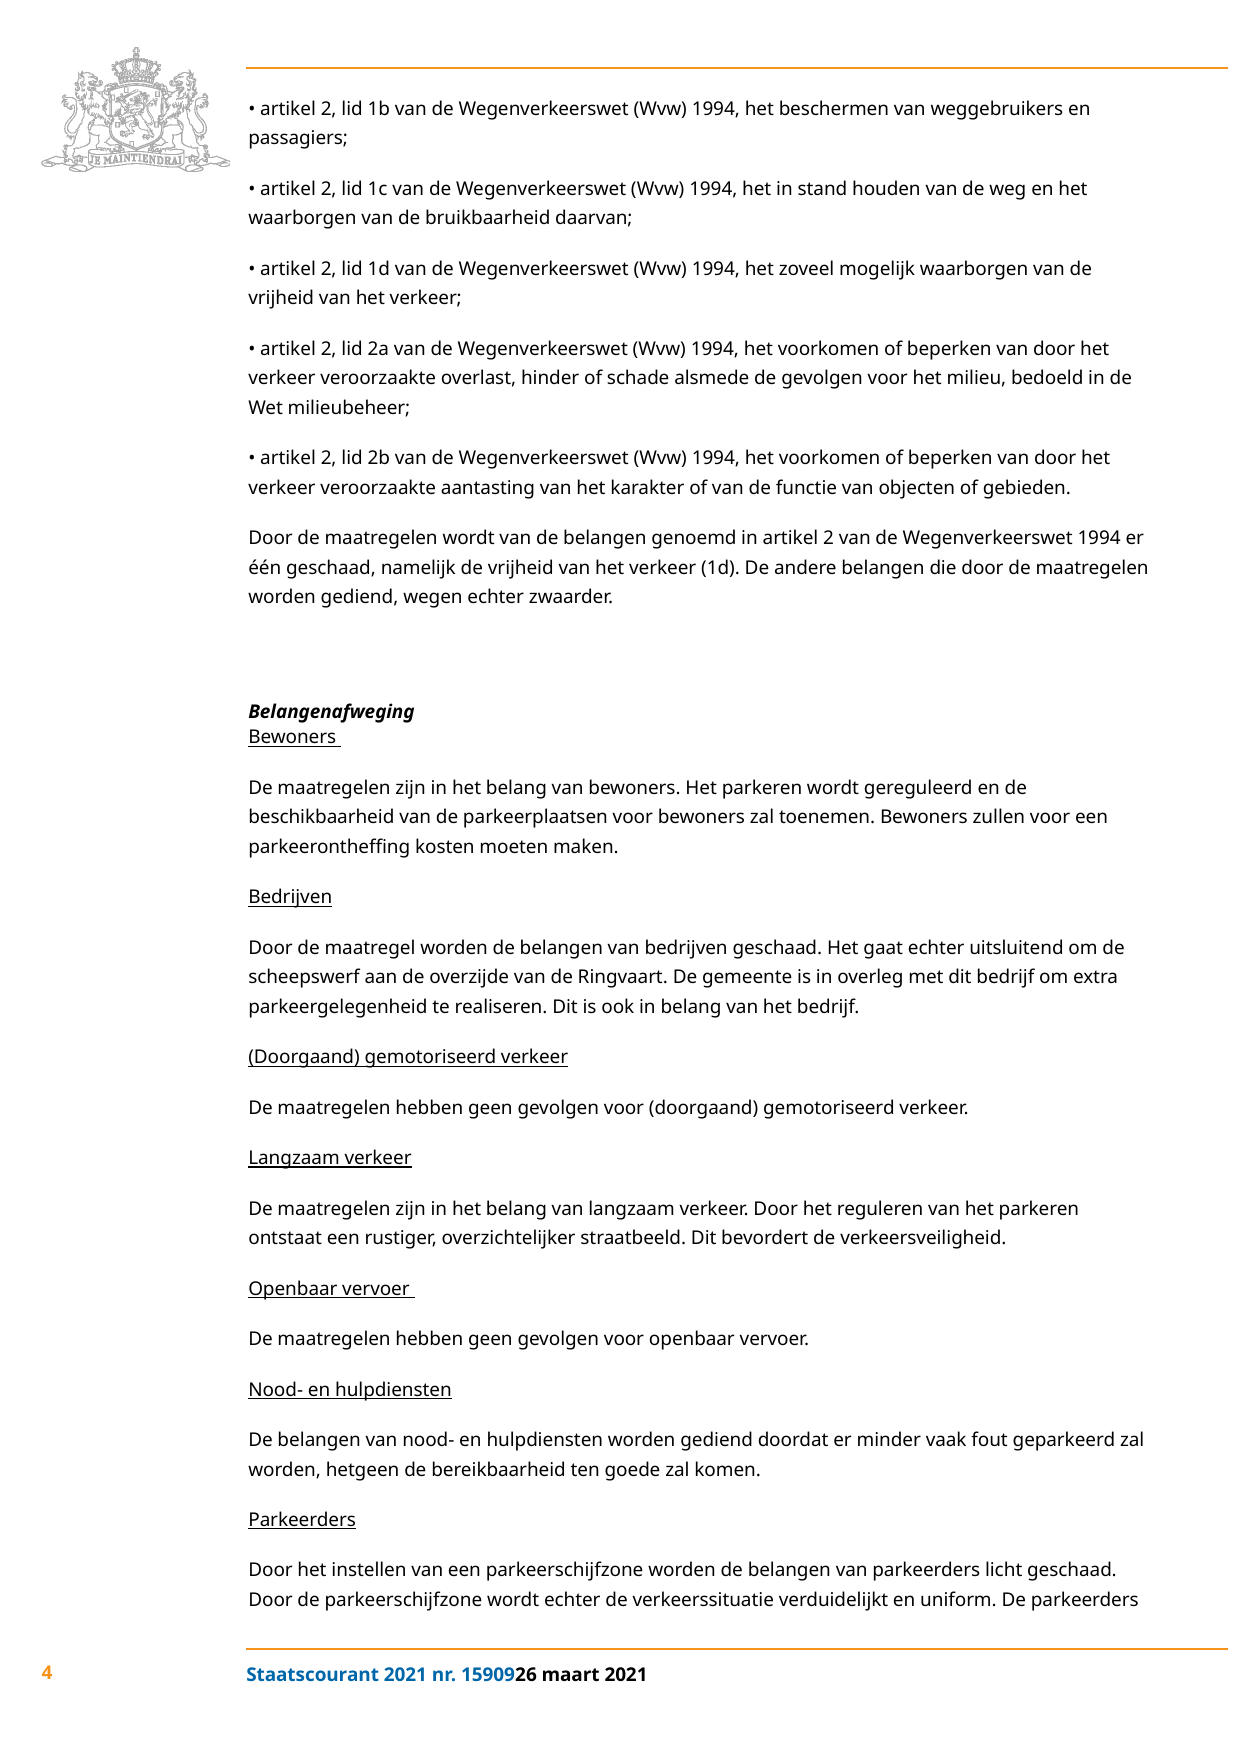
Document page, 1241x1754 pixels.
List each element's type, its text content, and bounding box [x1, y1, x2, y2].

picture [41, 47, 231, 172]
text De maatregelen hebben geen gevolgen voor openbaar vervoer. [248, 1325, 1152, 1351]
text • artikel 2, lid 1d van de Wegenverkeerswet (Wvw) 1994, het zoveel mogelijk waarborgen van de vrijheid van het verkeer; [248, 255, 1152, 310]
text Bewoners [248, 724, 1152, 749]
text • artikel 2, lid 1b van de Wegenverkeerswet (Wvw) 1994, het beschermen van weggebruikers en passagiers; [248, 95, 1152, 150]
text • artikel 2, lid 2b van de Wegenverkeerswet (Wvw) 1994, het voorkomen of beperken van door het verkeer veroorzaakte aantasting van het karakter of van de functie van objecten of gebieden. [248, 444, 1152, 500]
text • artikel 2, lid 1c van de Wegenverkeerswet (Wvw) 1994, het in stand houden van de weg en het waarborgen van de bruikbaarheid daarvan; [248, 175, 1152, 230]
text Nood- en hulpdiensten [248, 1376, 1152, 1401]
text De maatregelen zijn in het belang van bewoners. Het parkeren wordt gereguleerd en de beschikbaarheid van de parkeerplaatsen voor bewoners zal toenemen. Bewoners zullen voor een parkeerontheffing kosten moeten maken. [248, 774, 1152, 859]
text Door de maatregel worden de belangen van bedrijven geschaad. Het gaat echter uitsluitend om de scheepswerf aan de overzijde van de Ringvaart. De gemeente is in overleg met dit bedrijf om extra parkeergelegenheid te realiseren. Dit is ook in belang van het bedrijf. [248, 934, 1152, 1019]
text Openbaar vervoer [248, 1275, 1152, 1301]
text (Doorgaand) gemotoriseerd verkeer [248, 1044, 1152, 1069]
text Langzaam verkeer [248, 1144, 1152, 1170]
text Door het instellen van een parkeerschijfzone worden de belangen van parkeerders licht geschaad. Door de parkeerschijfzone wordt echter de verkeerssituatie verduidelijkt en uniform. De parkeerders [248, 1557, 1152, 1612]
text De belangen van nood- en hulpdiensten worden gediend doordat er minder vaak fout geparkeerd zal worden, hetgeen de bereikbaarheid ten goede zal komen. [248, 1426, 1152, 1481]
text De maatregelen hebben geen gevolgen voor (doorgaand) gemotoriseerd verkeer. [248, 1094, 1152, 1120]
text De maatregelen zijn in het belang van langzaam verkeer. Door het reguleren van het parkeren ontstaat een rustiger, overzichtelijker straatbeeld. Dit bevordert de verkeersveiligheid. [248, 1195, 1152, 1250]
text • artikel 2, lid 2a van de Wegenverkeerswet (Wvw) 1994, het voorkomen of beperken van door het verkeer veroorzaakte overlast, hinder of schade alsmede de gevolgen voor het milieu, bedoeld in de Wet milieubeheer; [248, 335, 1152, 420]
text Parkeerders [248, 1506, 1152, 1532]
text Belangenafweging [248, 698, 1152, 724]
text Bedrijven [248, 884, 1152, 909]
text Door de maatregelen wordt van de belangen genoemd in artikel 2 van de Wegenverkeerswet 1994 er één geschaad, namelijk de vrijheid van het verkeer (1d). De andere belangen die door de maatregelen worden gediend, wegen echter zwaarder. [248, 524, 1152, 609]
